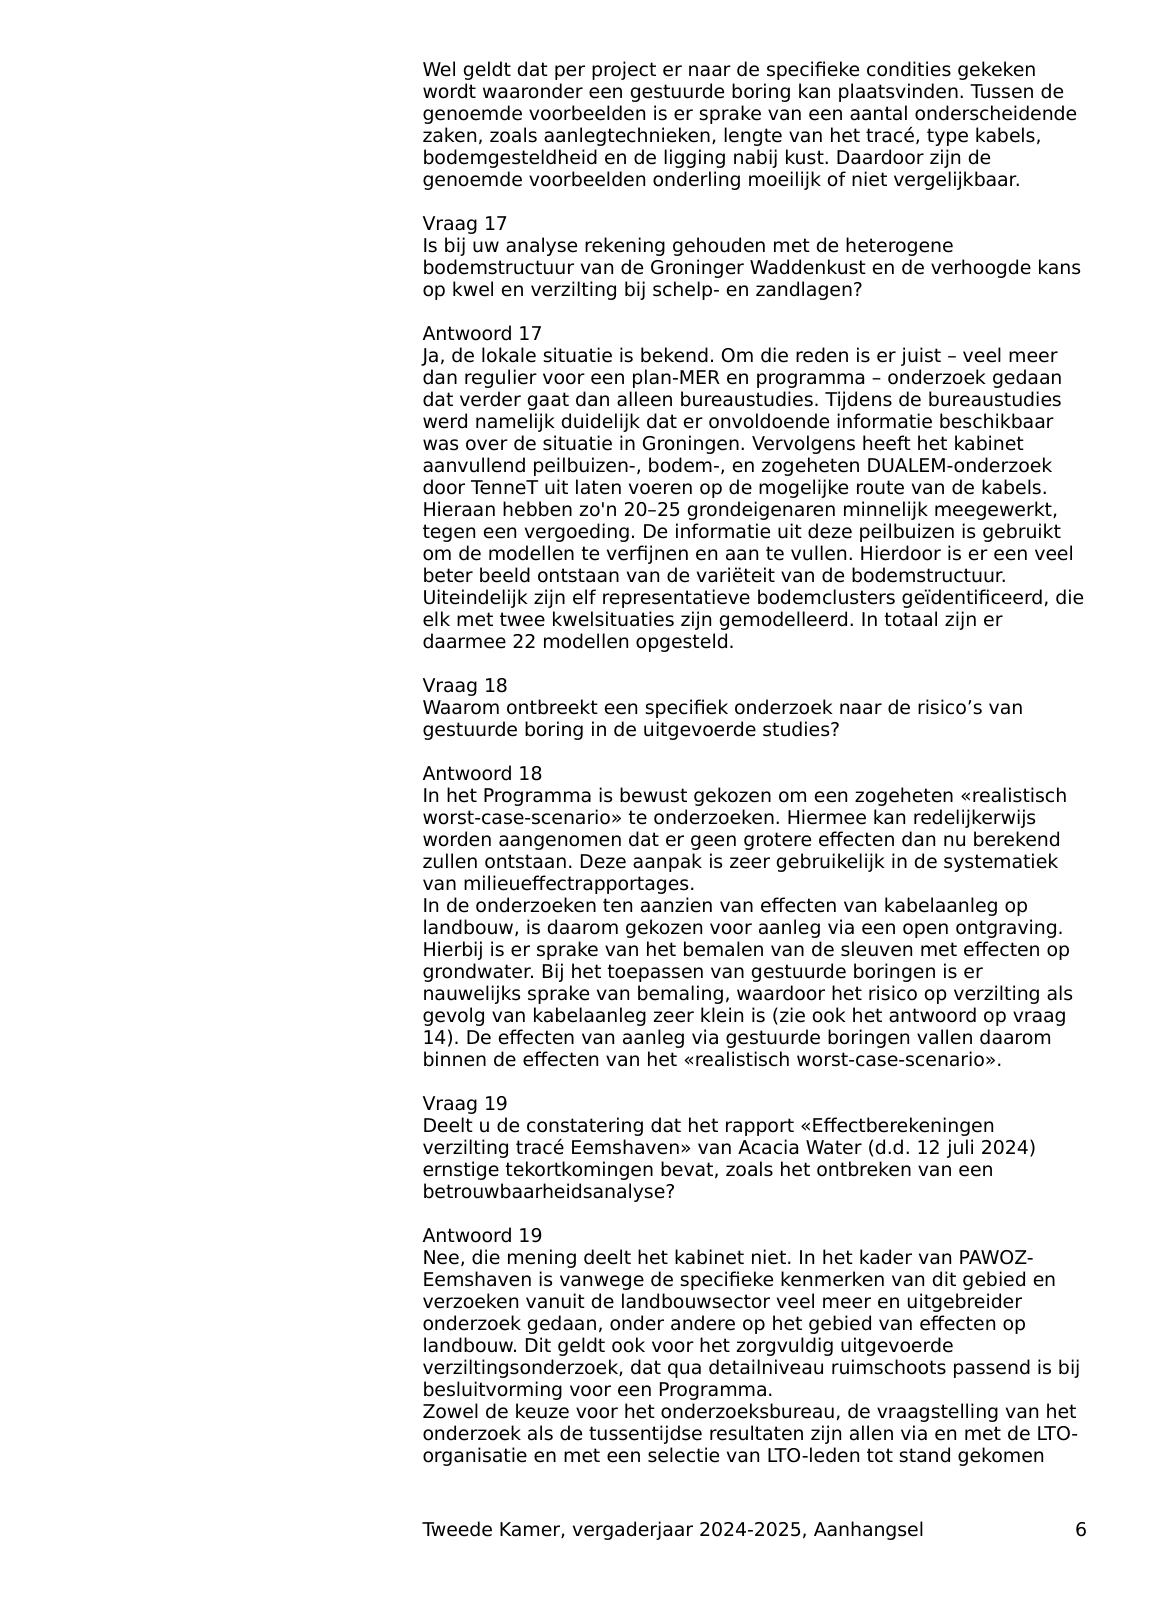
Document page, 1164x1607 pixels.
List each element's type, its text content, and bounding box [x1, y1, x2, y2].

text Nee, die mening deelt het kabinet niet. In het kader van PAWOZ-Eemshaven is vanwege de specifieke kenmerken van dit gebied en verzoeken vanuit de landbouwsector veel meer en uitgebreider onderzoek gedaan, onder andere op het gebied van effecten op landbouw. Dit geldt ook voor het zorgvuldig uitgevoerde verziltingsonderzoek, dat qua detailniveau ruimschoots passend is bij besluitvorming voor een Programma. [422, 1247, 1087, 1401]
text In de onderzoeken ten aanzien van effecten van kabelaanleg op landbouw, is daarom gekozen voor aanleg via een open ontgraving. Hierbij is er sprake van het bemalen van de sleuven met effecten op grondwater. Bij het toepassen van gestuurde boringen is er nauwelijks sprake van bemaling, waardoor het risico op verzilting als gevolg van kabelaanleg zeer klein is (zie ook het antwoord op vraag 14). De effecten van aanleg via gestuurde boringen vallen daarom binnen de effecten van het «realistisch worst-case-scenario». [422, 895, 1087, 1071]
text Antwoord 17 [422, 323, 1087, 345]
text Antwoord 18 [422, 763, 1087, 785]
text In het Programma is bewust gekozen om een zogeheten «realistisch worst-case-scenario» te onderzoeken. Hiermee kan redelijkerwijs worden aangenomen dat er geen grotere effecten dan nu berekend zullen ontstaan. Deze aanpak is zeer gebruikelijk in de systematiek van milieueffectrapportages. [422, 785, 1087, 895]
text Is bij uw analyse rekening gehouden met de heterogene bodemstructuur van de Groninger Waddenkust en de verhoogde kans op kwel en verzilting bij schelp- en zandlagen? [422, 235, 1087, 301]
text Zowel de keuze voor het onderzoeksbureau, de vraagstelling van het onderzoek als de tussentijdse resultaten zijn allen via en met de LTO-organisatie en met een selectie van LTO-leden tot stand gekomen [422, 1401, 1087, 1467]
text Antwoord 19 [422, 1225, 1087, 1247]
text Vraag 17 [422, 213, 1087, 235]
text Vraag 19 [422, 1093, 1087, 1115]
text Vraag 18 [422, 675, 1087, 697]
text Wel geldt dat per project er naar de specifieke condities gekeken wordt waaronder een gestuurde boring kan plaatsvinden. Tussen de genoemde voorbeelden is er sprake van een aantal onderscheidende zaken, zoals aanlegtechnieken, lengte van het tracé, type kabels, bodemgesteldheid en de ligging nabij kust. Daardoor zijn de genoemde voorbeelden onderling moeilijk of niet vergelijkbaar. [422, 59, 1087, 191]
text Ja, de lokale situatie is bekend. Om die reden is er juist – veel meer dan regulier voor een plan-MER en programma – onderzoek gedaan dat verder gaat dan alleen bureaustudies. Tijdens de bureaustudies werd namelijk duidelijk dat er onvoldoende informatie beschikbaar was over de situatie in Groningen. Vervolgens heeft het kabinet aanvullend peilbuizen-, bodem-, en zogeheten DUALEM-onderzoek door TenneT uit laten voeren op de mogelijke route van de kabels. Hieraan hebben zo'n 20–25 grondeigenaren minnelijk meegewerkt, tegen een vergoeding. De informatie uit deze peilbuizen is gebruikt om de modellen te verfijnen en aan te vullen. Hierdoor is er een veel beter beeld ontstaan van de variëteit van de bodemstructuur. Uiteindelijk zijn elf representatieve bodemclusters geïdentificeerd, die elk met twee kwelsituaties zijn gemodelleerd. In totaal zijn er daarmee 22 modellen opgesteld. [422, 345, 1087, 653]
text Deelt u de constatering dat het rapport «Effectberekeningen verzilting tracé Eemshaven» van Acacia Water (d.d. 12 juli 2024) ernstige tekortkomingen bevat, zoals het ontbreken van een betrouwbaarheidsanalyse? [422, 1115, 1087, 1203]
text Waarom ontbreekt een specifiek onderzoek naar de risico’s van gestuurde boring in de uitgevoerde studies? [422, 697, 1087, 741]
